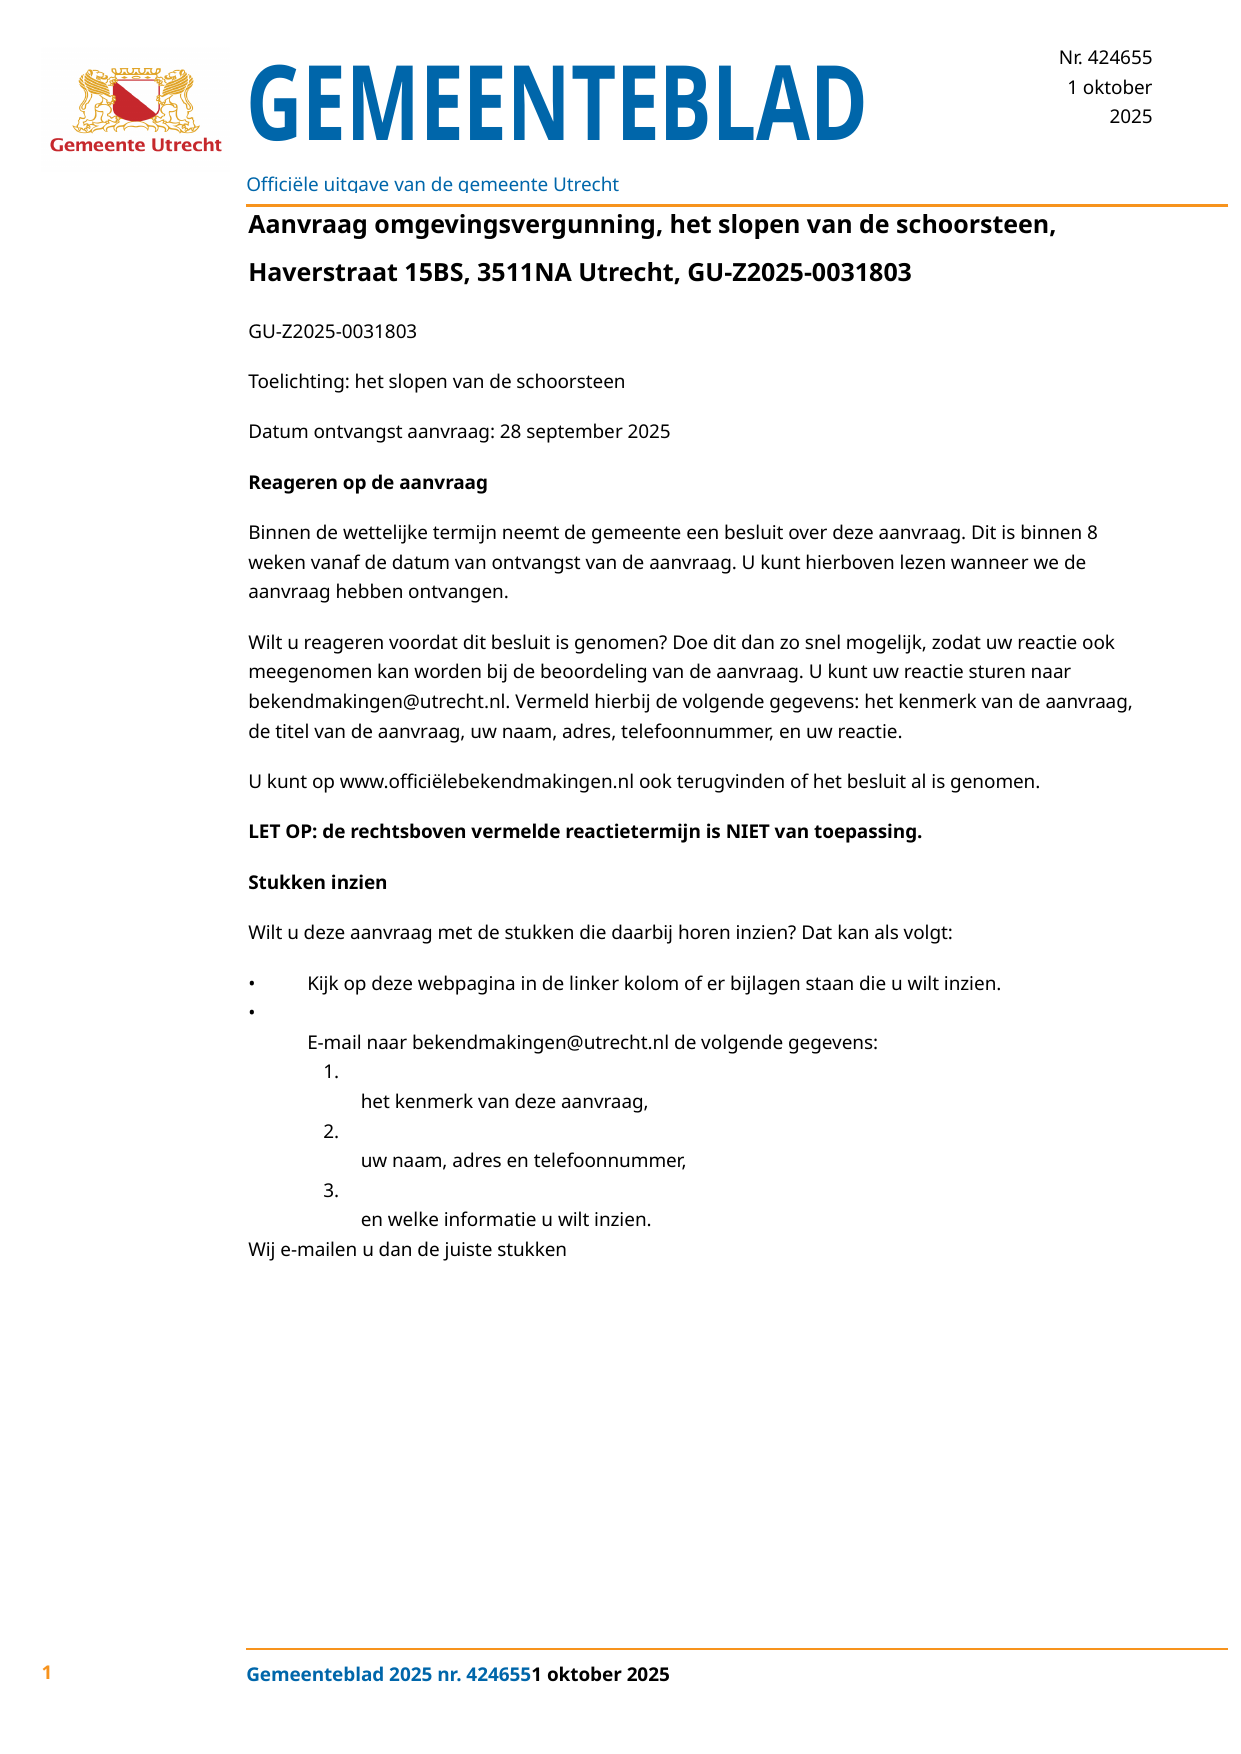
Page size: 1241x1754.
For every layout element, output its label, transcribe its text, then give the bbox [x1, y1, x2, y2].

text Wilt u reageren voordat dit besluit is genomen? Doe dit dan zo snel mogelijk, zodat uw reactie ook meegenomen kan worden bij de beoordeling van de aanvraag. U kunt uw reactie sturen naar bekendmakingen@utrecht.nl. Vermeld hierbij de volgende gegevens: het kenmerk van de aanvraag, de titel van de aanvraag, uw naam, adres, telefoonnummer, en uw reactie. [248, 629, 1152, 744]
list uw naam, adres en telefoonnummer, [323, 1147, 1152, 1173]
text Datum ontvangst aanvraag: 28 september 2025 [248, 419, 1152, 444]
text Wij e-mailen u dan de juiste stukken [248, 1236, 1152, 1262]
text U kunt op www.officiëlebekendmakingen.nl ook terugvinden of het besluit al is genomen. [248, 768, 1152, 794]
text LET OP: de rechtsboven vermelde reactietermijn is NIET van toepassing. [248, 819, 1152, 844]
text GU-Z2025-0031803 [248, 318, 1152, 344]
list Kijk op deze webpagina in de linker kolom of er bijlagen staan die u wilt inzien. [248, 970, 1152, 996]
text Stukken inzien [248, 869, 1152, 895]
text Wilt u deze aanvraag met de stukken die daarbij horen inzien? Dat kan als volgt: [248, 919, 1152, 945]
list en welke informatie u wilt inzien. [323, 1207, 1152, 1232]
picture [41, 47, 231, 172]
text Reageren op de aanvraag [248, 469, 1152, 495]
text Toelichting: het slopen van de schoorsteen [248, 368, 1152, 394]
text Binnen de wettelijke termijn neemt de gemeente een besluit over deze aanvraag. Dit is binnen 8 weken vanaf de datum van ontvangst van de aanvraag. U kunt hierboven lezen wanneer we de aanvraag hebben ontvangen. [248, 519, 1152, 604]
list E-mail naar bekendmakingen@utrecht.nl de volgende gegevens: [248, 1029, 1152, 1055]
text Aanvraag omgevingsvergunning, het slopen van de schoorsteen, Haverstraat 15BS, 3511NA Utrecht, GU-Z2025-0031803 [248, 207, 1152, 288]
list het kenmerk van deze aanvraag, [323, 1088, 1152, 1114]
